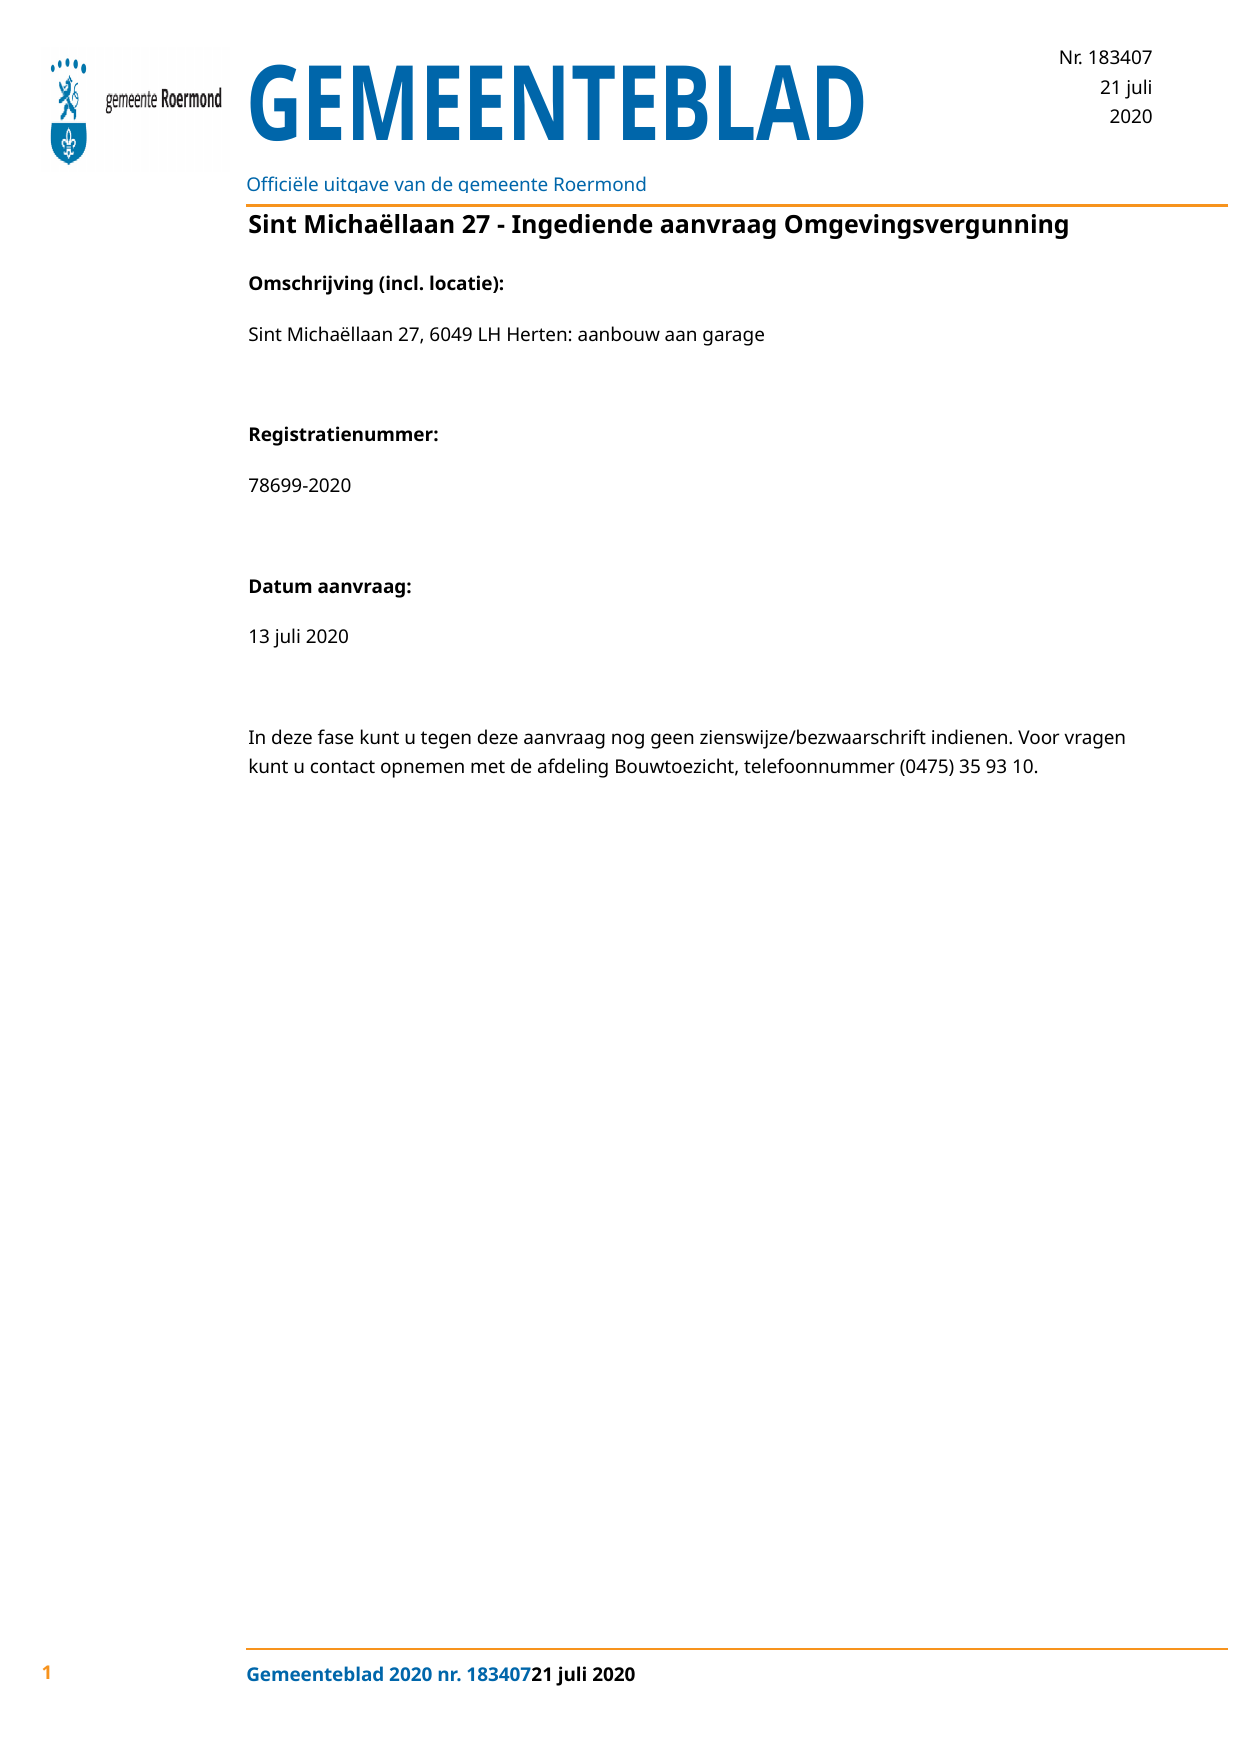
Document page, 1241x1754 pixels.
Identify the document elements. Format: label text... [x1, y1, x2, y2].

text Sint Michaëllaan 27 - Ingediende aanvraag Omgevingsvergunning [248, 207, 1152, 241]
text Registratienummer: [248, 422, 1152, 447]
picture [41, 47, 231, 172]
text 78699-2020 [248, 472, 1152, 498]
text 13 juli 2020 [248, 623, 1152, 649]
text Omschrijving (incl. locatie): [248, 270, 1152, 296]
text Datum aanvraag: [248, 573, 1152, 598]
text In deze fase kunt u tegen deze aanvraag nog geen zienswijze/bezwaarschrift indienen. Voor vragen kunt u contact opnemen met de afdeling Bouwtoezicht, telefoonnummer (0475) 35 93 10. [248, 724, 1152, 779]
text Sint Michaëllaan 27, 6049 LH Herten: aanbouw aan garage [248, 321, 1152, 346]
